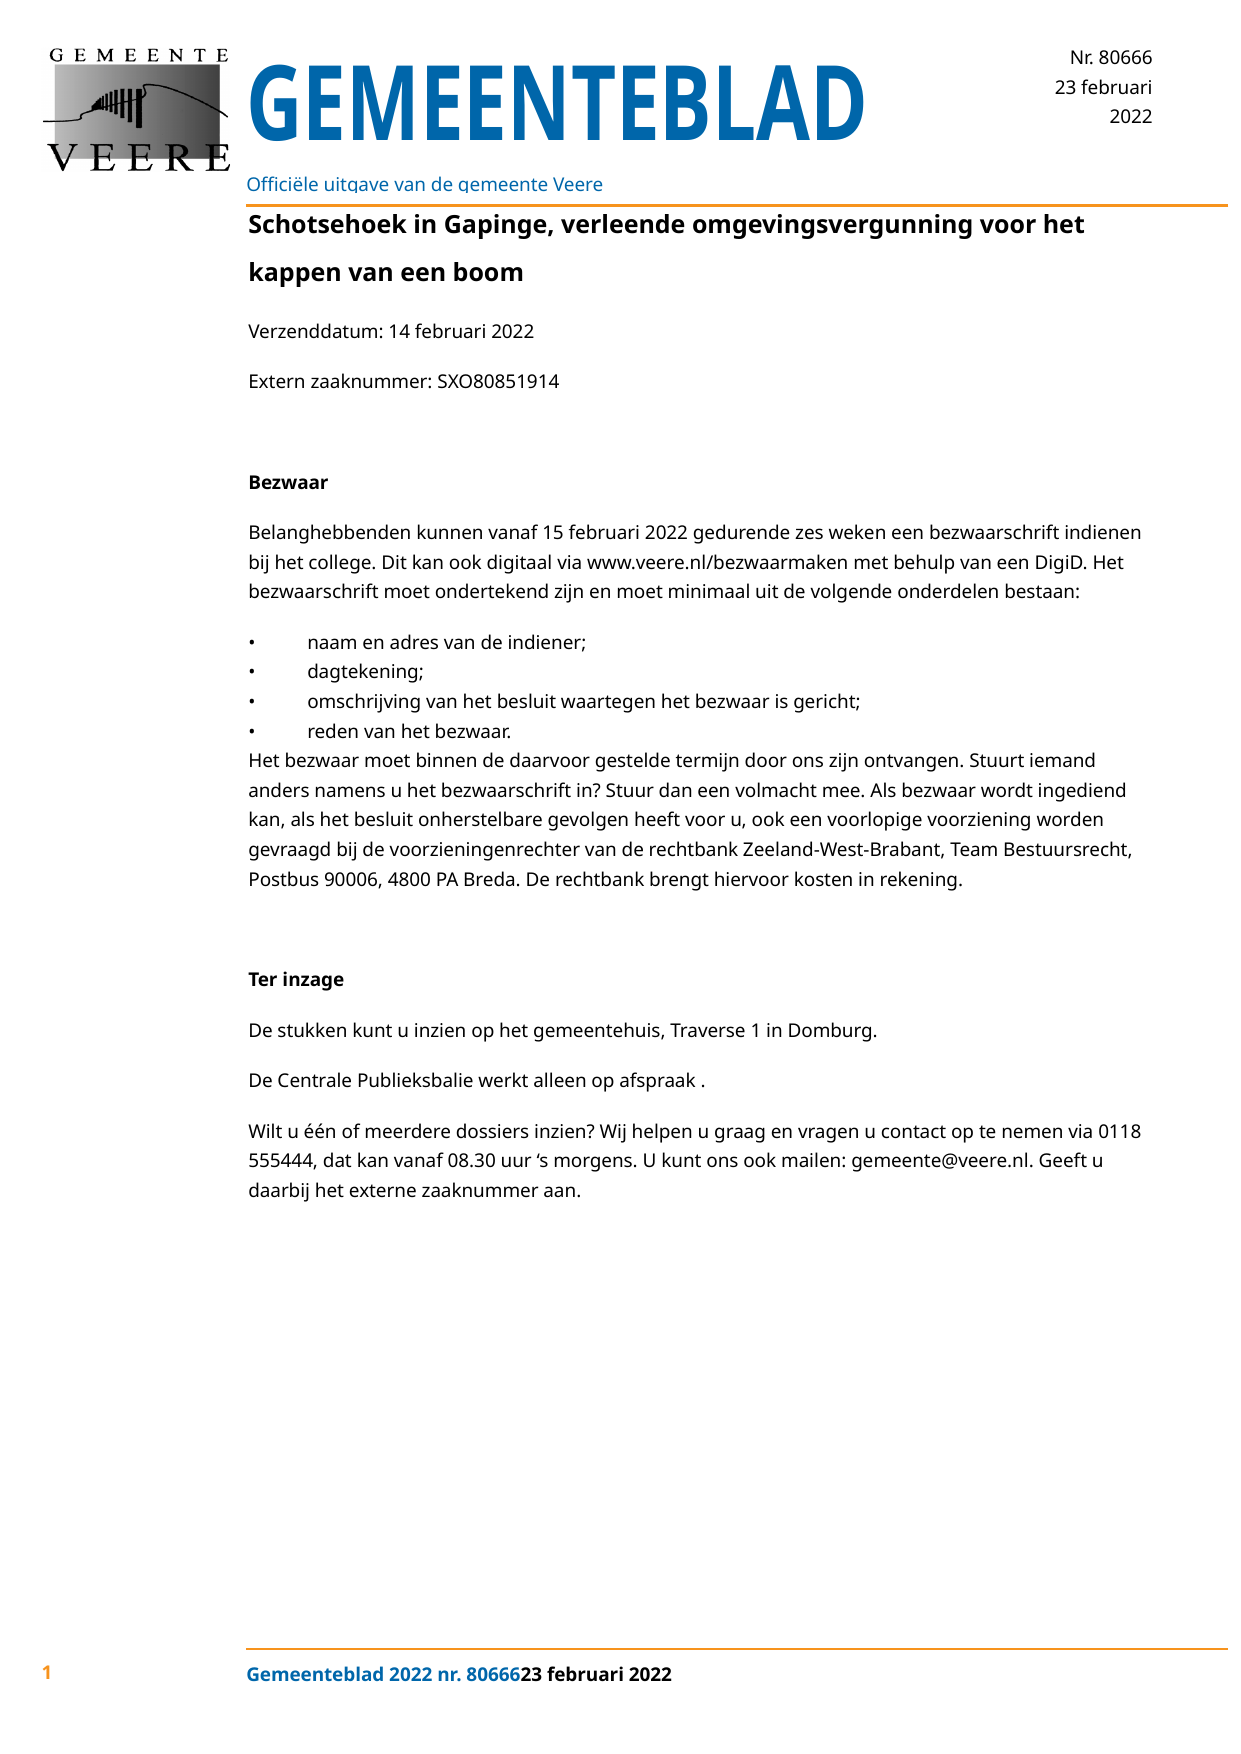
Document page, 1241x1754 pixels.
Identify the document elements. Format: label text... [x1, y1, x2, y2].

list dagtekening; [248, 659, 1152, 684]
text De Centrale Publieksbalie werkt alleen op afspraak . [248, 1067, 1152, 1093]
text Wilt u één of meerdere dossiers inzien? Wij helpen u graag en vragen u contact op te nemen via 0118 555444, dat kan vanaf 08.30 uur ‘s morgens. U kunt ons ook mailen: gemeente@veere.nl. Geeft u daarbij het externe zaaknummer aan. [248, 1118, 1152, 1203]
list omschrijving van het besluit waartegen het bezwaar is gericht; [248, 688, 1152, 714]
picture [41, 47, 231, 172]
text Bezwaar [248, 469, 1152, 495]
list naam en adres van de indiener; [248, 629, 1152, 655]
text Ter inzage [248, 967, 1152, 992]
text Schotsehoek in Gapinge, verleende omgevingsvergunning voor het kappen van een boom [248, 207, 1152, 288]
text Extern zaaknummer: SXO80851914 [248, 368, 1152, 394]
text Het bezwaar moet binnen de daarvoor gestelde termijn door ons zijn ontvangen. Stuurt iemand anders namens u het bezwaarschrift in? Stuur dan een volmacht mee. Als bezwaar wordt ingediend kan, als het besluit onherstelbare gevolgen heeft voor u, ook een voorlopige voorziening worden gevraagd bij de voorzieningenrechter van de rechtbank Zeeland-West-Brabant, Team Bestuursrecht, Postbus 90006, 4800 PA Breda. De rechtbank brengt hiervoor kosten in rekening. [248, 747, 1152, 892]
text Verzenddatum: 14 februari 2022 [248, 318, 1152, 344]
text Belanghebbenden kunnen vanaf 15 februari 2022 gedurende zes weken een bezwaarschrift indienen bij het college. Dit kan ook digitaal via www.veere.nl/bezwaarmaken met behulp van een DigiD. Het bezwaarschrift moet ondertekend zijn en moet minimaal uit de volgende onderdelen bestaan: [248, 519, 1152, 604]
list reden van het bezwaar. [248, 718, 1152, 744]
text De stukken kunt u inzien op het gemeentehuis, Traverse 1 in Domburg. [248, 1017, 1152, 1043]
